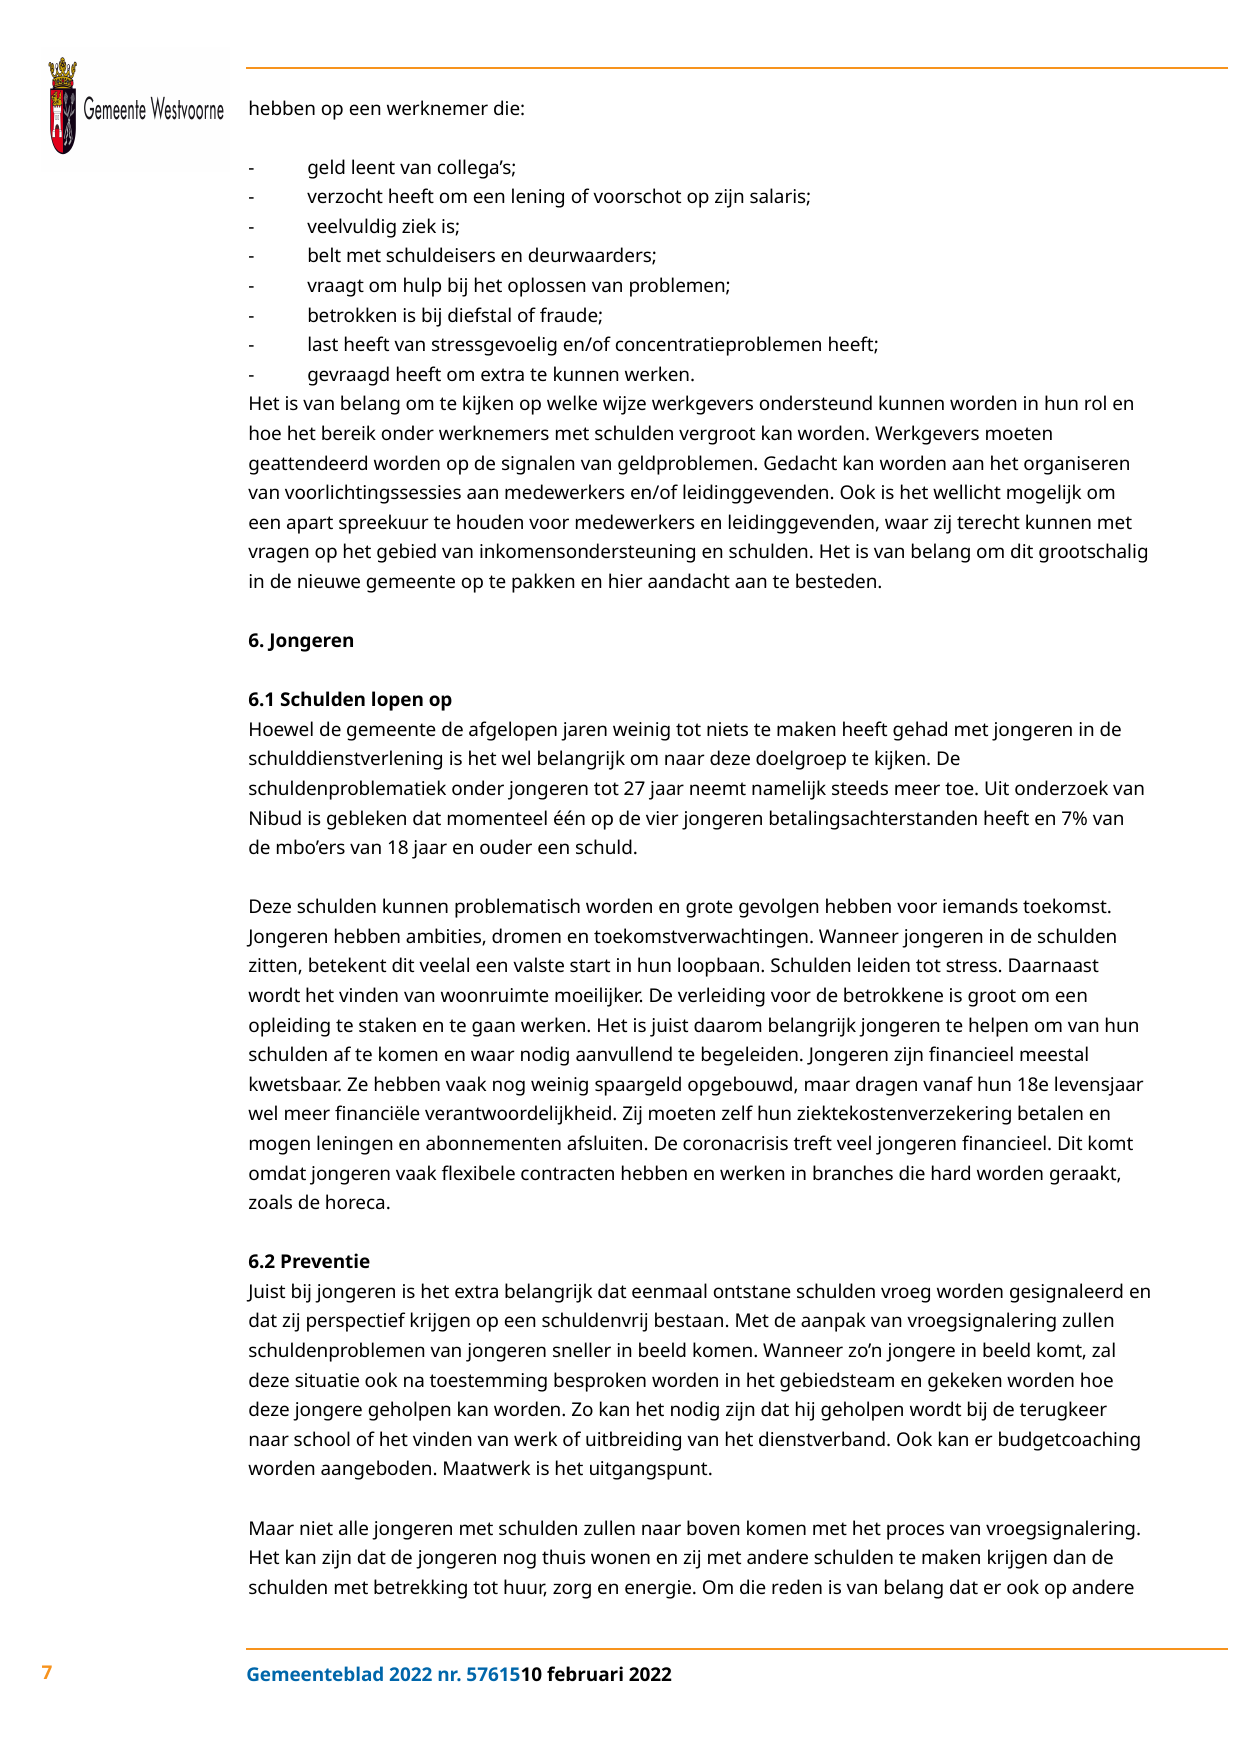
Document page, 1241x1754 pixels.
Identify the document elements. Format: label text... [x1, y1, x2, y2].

text 6.2 Preventie [248, 1248, 1152, 1274]
text 6.1 Schulden lopen op [248, 686, 1152, 712]
text Juist bij jongeren is het extra belangrijk dat eenmaal ontstane schulden vroeg worden gesignaleerd en dat zij perspectief krijgen op een schuldenvrij bestaan. Met de aanpak van vroegsignalering zullen schuldenproblemen van jongeren sneller in beeld komen. Wanneer zo’n jongere in beeld komt, zal deze situatie ook na toestemming besproken worden in het gebiedsteam en gekeken worden hoe deze jongere geholpen kan worden. Zo kan het nodig zijn dat hij geholpen wordt bij de terugkeer naar school of het vinden van werk of uitbreiding van het dienstverband. Ook kan er budgetcoaching worden aangeboden. Maatwerk is het uitgangspunt. [248, 1278, 1152, 1481]
text Deze schulden kunnen problematisch worden en grote gevolgen hebben voor iemands toekomst. Jongeren hebben ambities, dromen en toekomstverwachtingen. Wanneer jongeren in de schulden zitten, betekent dit veelal een valste start in hun loopbaan. Schulden leiden tot stress. Daarnaast wordt het vinden van woonruimte moeilijker. De verleiding voor de betrokkene is groot om een opleiding te staken en te gaan werken. Het is juist daarom belangrijk jongeren te helpen om van hun schulden af te komen en waar nodig aanvullend te begeleiden. Jongeren zijn financieel meestal kwetsbaar. Ze hebben vaak nog weinig spaargeld opgebouwd, maar dragen vanaf hun 18e levensjaar wel meer financiële verantwoordelijkheid. Zij moeten zelf hun ziektekostenverzekering betalen en mogen leningen en abonnementen afsluiten. De coronacrisis treft veel jongeren financieel. Dit komt omdat jongeren vaak flexibele contracten hebben en werken in branches die hard worden geraakt, zoals de horeca. [248, 893, 1152, 1215]
text Het is van belang om te kijken op welke wijze werkgevers ondersteund kunnen worden in hun rol en hoe het bereik onder werknemers met schulden vergroot kan worden. Werkgevers moeten geattendeerd worden op de signalen van geldproblemen. Gedacht kan worden aan het organiseren van voorlichtingssessies aan medewerkers en/of leidinggevenden. Ook is het wellicht mogelijk om een apart spreekuur te houden voor medewerkers en leidinggevenden, waar zij terecht kunnen met vragen op het gebied van inkomensondersteuning en schulden. Het is van belang om dit grootschalig in de nieuwe gemeente op te pakken en hier aandacht aan te besteden. [248, 391, 1152, 594]
list betrokken is bij diefstal of fraude; [248, 302, 1152, 328]
text 6. Jongeren [248, 627, 1152, 653]
list last heeft van stressgevoelig en/of concentratieproblemen heeft; [248, 331, 1152, 357]
text Maar niet alle jongeren met schulden zullen naar boven komen met het proces van vroegsignalering. Het kan zijn dat de jongeren nog thuis wonen en zij met andere schulden te maken krijgen dan de schulden met betrekking tot huur, zorg en energie. Om die reden is van belang dat er ook op andere [248, 1515, 1152, 1600]
text Hoewel de gemeente de afgelopen jaren weinig tot niets te maken heeft gehad met jongeren in de schulddienstverlening is het wel belangrijk om naar deze doelgroep te kijken. De schuldenproblematiek onder jongeren tot 27 jaar neemt namelijk steeds meer toe. Uit onderzoek van Nibud is gebleken dat momenteel één op de vier jongeren betalingsachterstanden heeft en 7% van de mbo’ers van 18 jaar en ouder een schuld. [248, 716, 1152, 860]
list verzocht heeft om een lening of voorschot op zijn salaris; [248, 183, 1152, 209]
list geld leent van collega’s; [248, 154, 1152, 180]
list belt met schuldeisers en deurwaarders; [248, 243, 1152, 268]
list veelvuldig ziek is; [248, 213, 1152, 239]
text hebben op een werknemer die: [248, 95, 1152, 121]
list gevraagd heeft om extra te kunnen werken. [248, 361, 1152, 387]
list vraagt om hulp bij het oplossen van problemen; [248, 272, 1152, 298]
picture [41, 47, 231, 172]
